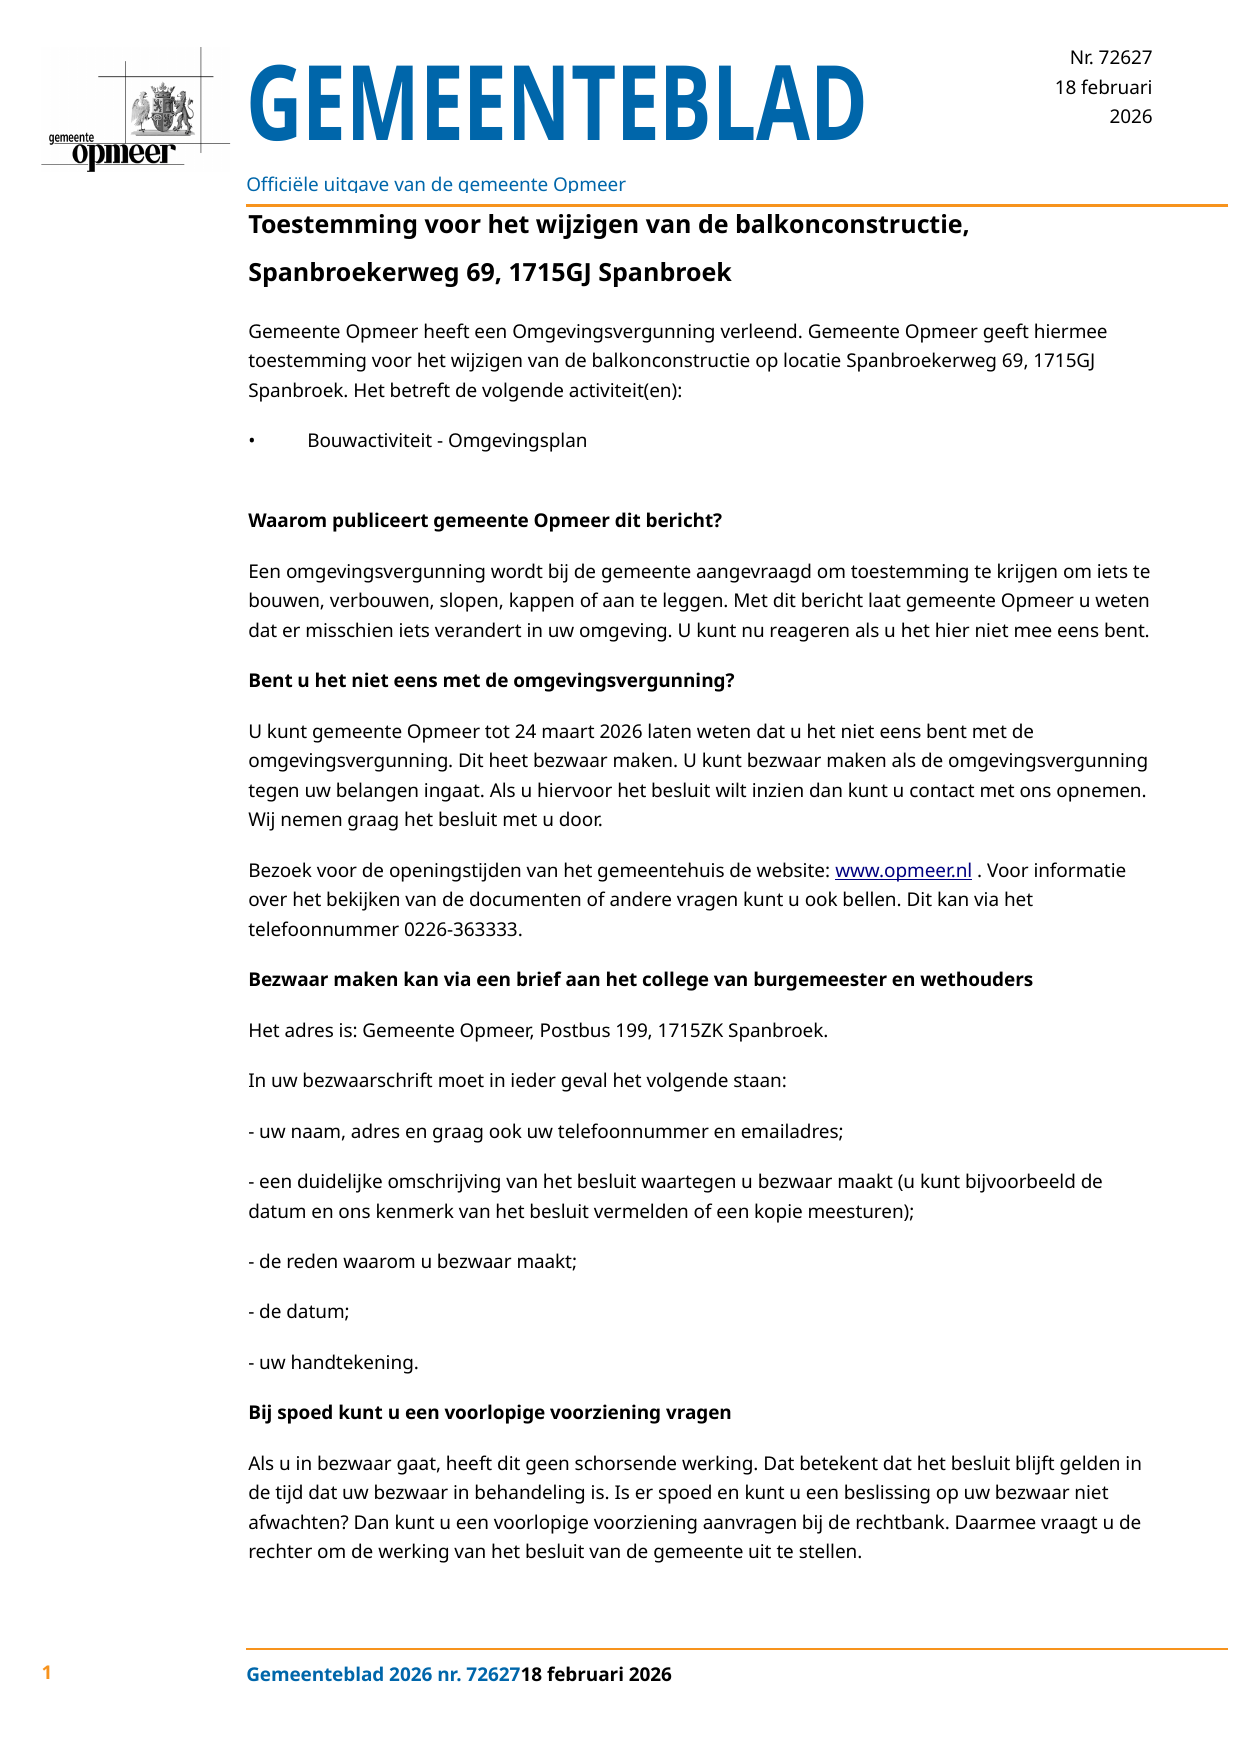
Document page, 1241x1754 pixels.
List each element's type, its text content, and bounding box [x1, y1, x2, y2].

text Bij spoed kunt u een voorlopige voorziening vragen [248, 1399, 1152, 1425]
text - de reden waarom u bezwaar maakt; [248, 1248, 1152, 1274]
text Het adres is: Gemeente Opmeer, Postbus 199, 1715ZK Spanbroek. [248, 1017, 1152, 1043]
text Bezoek voor de openingstijden van het gemeentehuis de website: www.opmeer.nl . Voor informatie over het bekijken van de documenten of andere vragen kunt u ook bellen. Dit kan via het telefoonnummer 0226-363333. [248, 857, 1152, 942]
text In uw bezwaarschrift moet in ieder geval het volgende staan: [248, 1067, 1152, 1093]
text - uw handtekening. [248, 1349, 1152, 1375]
list Bouwactiviteit - Omgevingsplan [248, 427, 1152, 453]
text U kunt gemeente Opmeer tot 24 maart 2026 laten weten dat u het niet eens bent met de omgevingsvergunning. Dit heet bezwaar maken. U kunt bezwaar maken als de omgevingsvergunning tegen uw belangen ingaat. Als u hiervoor het besluit wilt inzien dan kunt u contact met ons opnemen. Wij nemen graag het besluit met u door. [248, 718, 1152, 832]
text - een duidelijke omschrijving van het besluit waartegen u bezwaar maakt (u kunt bijvoorbeeld de datum en ons kenmerk van het besluit vermelden of een kopie meesturen); [248, 1168, 1152, 1224]
text Toestemming voor het wijzigen van de balkonconstructie, Spanbroekerweg 69, 1715GJ Spanbroek [248, 207, 1152, 288]
picture [41, 47, 231, 172]
text Een omgevingsvergunning wordt bij de gemeente aangevraagd om toestemming te krijgen om iets te bouwen, verbouwen, slopen, kappen of aan te leggen. Met dit bericht laat gemeente Opmeer u weten dat er misschien iets verandert in uw omgeving. U kunt nu reageren als u het hier niet mee eens bent. [248, 558, 1152, 643]
text Bezwaar maken kan via een brief aan het college van burgemeester en wethouders [248, 967, 1152, 992]
text Bent u het niet eens met de omgevingsvergunning? [248, 667, 1152, 693]
text Als u in bezwaar gaat, heeft dit geen schorsende werking. Dat betekent dat het besluit blijft gelden in de tijd dat uw bezwaar in behandeling is. Is er spoed en kunt u een beslissing op uw bezwaar niet afwachten? Dan kunt u een voorlopige voorziening aanvragen bij de rechtbank. Daarmee vraagt u de rechter om de werking van het besluit van de gemeente uit te stellen. [248, 1450, 1152, 1564]
text - uw naam, adres en graag ook uw telefoonnummer en emailadres; [248, 1118, 1152, 1144]
text - de datum; [248, 1299, 1152, 1324]
text Gemeente Opmeer heeft een Omgevingsvergunning verleend. Gemeente Opmeer geeft hiermee toestemming voor het wijzigen van de balkonconstructie op locatie Spanbroekerweg 69, 1715GJ Spanbroek. Het betreft de volgende activiteit(en): [248, 318, 1152, 403]
text Waarom publiceert gemeente Opmeer dit bericht? [248, 507, 1152, 533]
